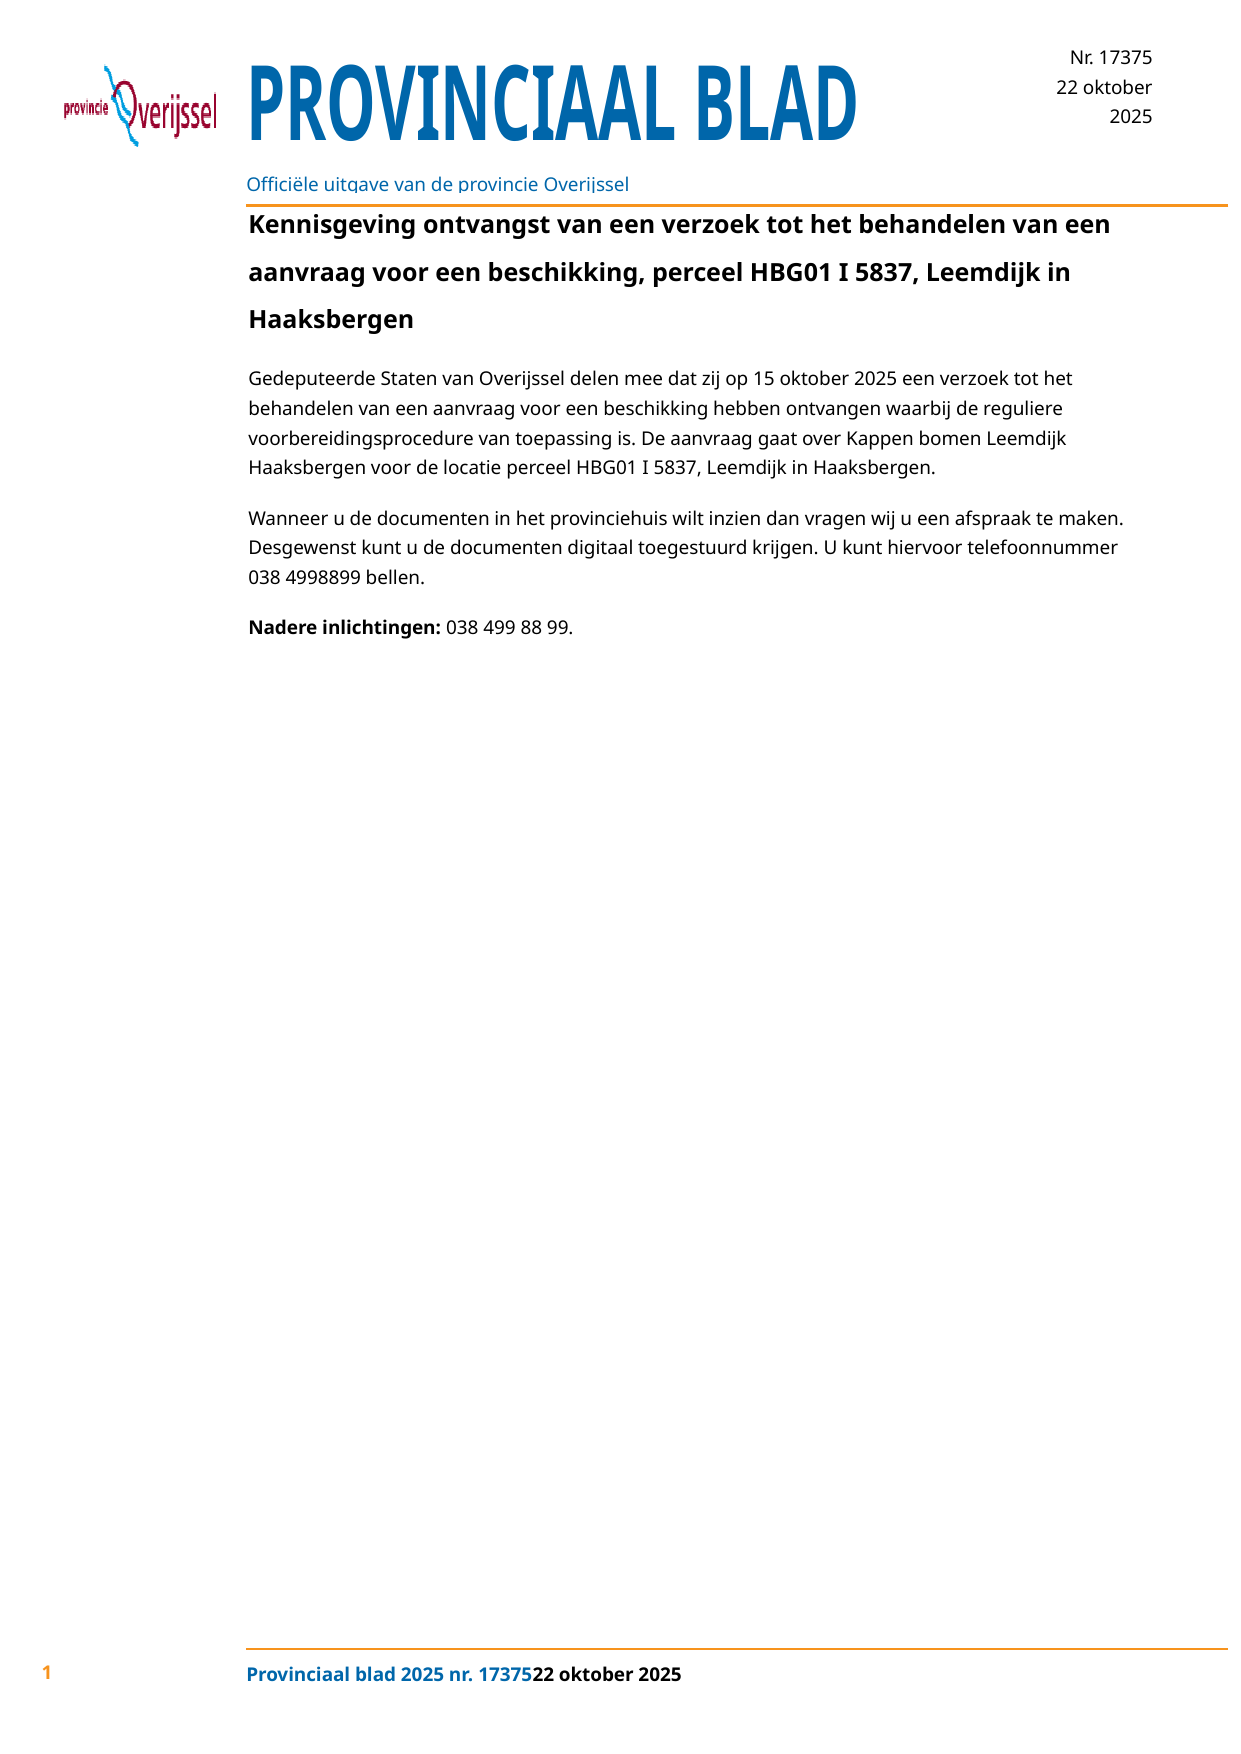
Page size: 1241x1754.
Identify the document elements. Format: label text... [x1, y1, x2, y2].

picture [41, 47, 231, 172]
text Wanneer u de documenten in het provinciehuis wilt inzien dan vragen wij u een afspraak te maken. Desgewenst kunt u de documenten digitaal toegestuurd krijgen. U kunt hiervoor telefoonnummer 038 4998899 bellen. [248, 505, 1152, 589]
text Nadere inlichtingen: 038 499 88 99. [248, 614, 1152, 640]
text Gedeputeerde Staten van Overijssel delen mee dat zij op 15 oktober 2025 een verzoek tot het behandelen van een aanvraag voor een beschikking hebben ontvangen waarbij de reguliere voorbereidingsprocedure van toepassing is. De aanvraag gaat over Kappen bomen Leemdijk Haaksbergen voor de locatie perceel HBG01 I 5837, Leemdijk in Haaksbergen. [248, 366, 1152, 480]
text Kennisgeving ontvangst van een verzoek tot het behandelen van een aanvraag voor een beschikking, perceel HBG01 I 5837, Leemdijk in Haaksbergen [248, 207, 1152, 336]
